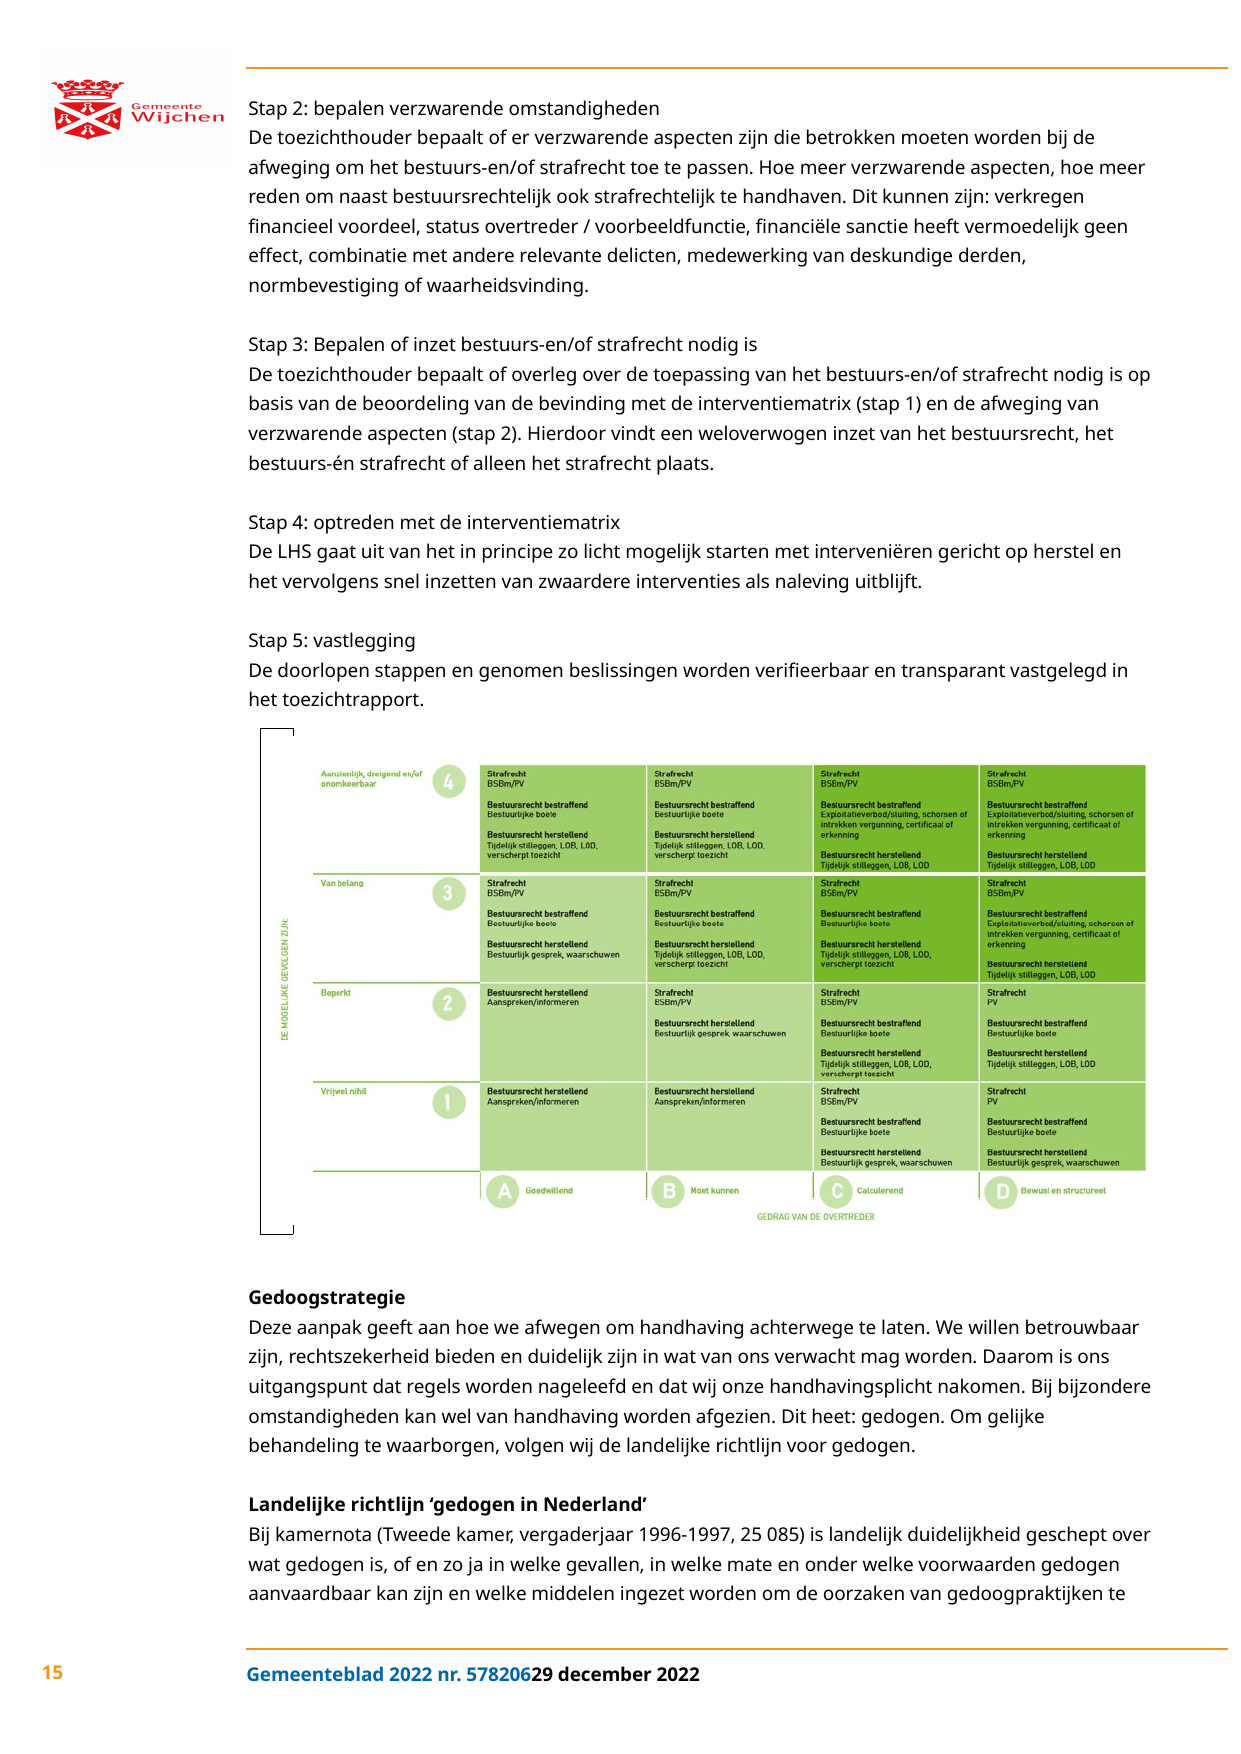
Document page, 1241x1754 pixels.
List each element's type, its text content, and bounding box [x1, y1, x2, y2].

text De doorlopen stappen en genomen beslissingen worden verifieerbaar en transparant vastgelegd in het toezichtrapport. [248, 657, 1152, 712]
picture [41, 47, 231, 172]
text De LHS gaat uit van het in principe zo licht mogelijk starten met interveniëren gericht op herstel en het vervolgens snel inzetten van zwaardere interventies als naleving uitblijft. [248, 538, 1152, 594]
picture [268, 736, 1155, 1225]
text Landelijke richtlijn ‘gedogen in Nederland’ [248, 1492, 1152, 1517]
text Deze aanpak geeft aan hoe we afwegen om handhaving achterwege te laten. We willen betrouwbaar zijn, rechtszekerheid bieden en duidelijk zijn in wat van ons verwacht mag worden. Daarom is ons uitgangspunt dat regels worden nageleefd en dat wij onze handhavingsplicht nakomen. Bij bijzondere omstandigheden kan wel van handhaving worden afgezien. Dit heet: gedogen. Om gelijke behandeling te waarborgen, volgen wij de landelijke richtlijn voor gedogen. [248, 1314, 1152, 1458]
text De toezichthouder bepaalt of overleg over de toepassing van het bestuurs-en/of strafrecht nodig is op basis van de beoordeling van de bevinding met de interventiematrix (stap 1) en de afweging van verzwarende aspecten (stap 2). Hierdoor vindt een weloverwogen inzet van het bestuursrecht, het bestuurs-én strafrecht of alleen het strafrecht plaats. [248, 361, 1152, 476]
text De toezichthouder bepaalt of er verzwarende aspecten zijn die betrokken moeten worden bij de afweging om het bestuurs-en/of strafrecht toe te passen. Hoe meer verzwarende aspecten, hoe meer reden om naast bestuursrechtelijk ook strafrechtelijk te handhaven. Dit kunnen zijn: verkregen financieel voordeel, status overtreder / voorbeeldfunctie, financiële sanctie heeft vermoedelijk geen effect, combinatie met andere relevante delicten, medewerking van deskundige derden, normbevestiging of waarheidsvinding. [248, 124, 1152, 298]
text Gedoogstrategie [248, 1284, 1152, 1310]
text Stap 4: optreden met de interventiematrix [248, 509, 1152, 535]
text Stap 3: Bepalen of inzet bestuurs-en/of strafrecht nodig is [248, 331, 1152, 357]
text Stap 5: vastlegging [248, 627, 1152, 653]
text Bij kamernota (Tweede kamer, vergaderjaar 1996-1997, 25 085) is landelijk duidelijkheid geschept over wat gedogen is, of en zo ja in welke gevallen, in welke mate en onder welke voorwaarden gedogen aanvaardbaar kan zijn en welke middelen ingezet worden om de oorzaken van gedoogpraktijken te [248, 1521, 1152, 1606]
text Stap 2: bepalen verzwarende omstandigheden [248, 95, 1152, 121]
